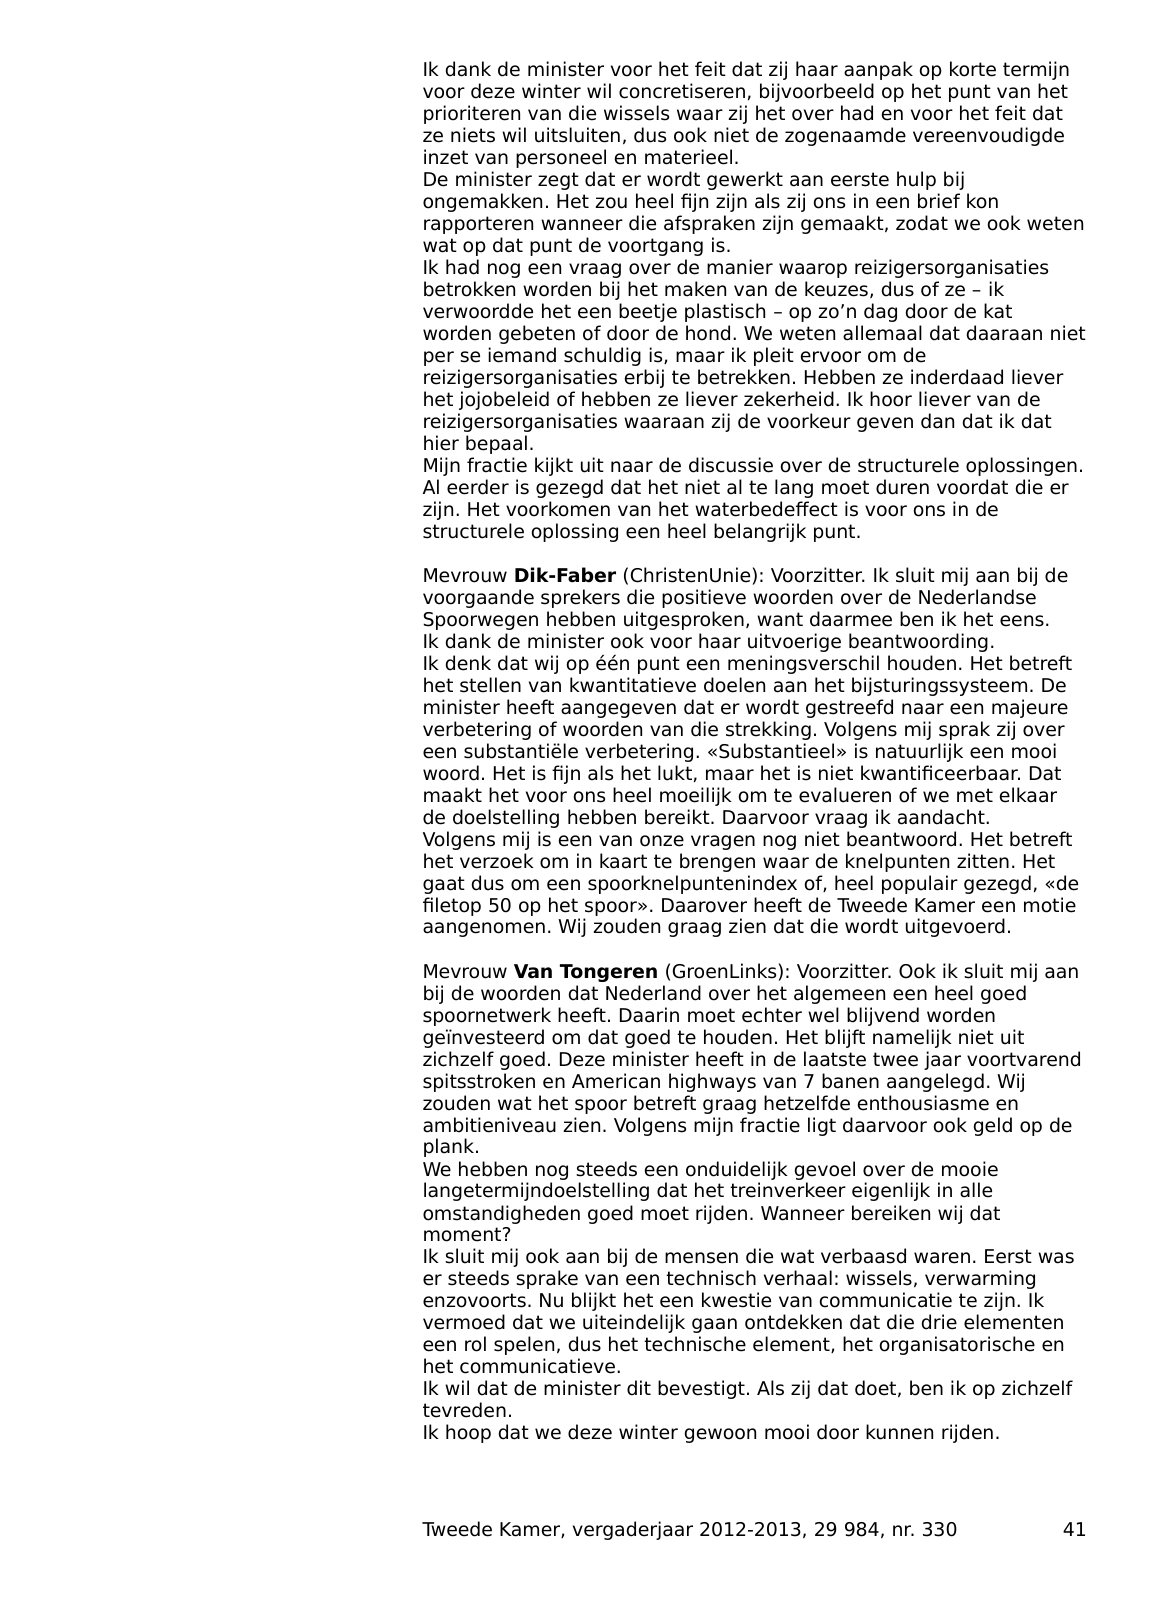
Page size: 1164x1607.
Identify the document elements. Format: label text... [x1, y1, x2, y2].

text Mijn fractie kijkt uit naar de discussie over de structurele oplossingen. Al eerder is gezegd dat het niet al te lang moet duren voordat die er zijn. Het voorkomen van het waterbedeffect is voor ons in de structurele oplossing een heel belangrijk punt. [422, 455, 1087, 543]
text De minister zegt dat er wordt gewerkt aan eerste hulp bij ongemakken. Het zou heel fijn zijn als zij ons in een brief kon rapporteren wanneer die afspraken zijn gemaakt, zodat we ook weten wat op dat punt de voortgang is. [422, 169, 1087, 257]
text Ik had nog een vraag over de manier waarop reizigersorganisaties betrokken worden bij het maken van de keuzes, dus of ze – ik verwoordde het een beetje plastisch – op zo’n dag door de kat worden gebeten of door de hond. We weten allemaal dat daaraan niet per se iemand schuldig is, maar ik pleit ervoor om de reizigersorganisaties erbij te betrekken. Hebben ze inderdaad liever het jojobeleid of hebben ze liever zekerheid. Ik hoor liever van de reizigersorganisaties waaraan zij de voorkeur geven dan dat ik dat hier bepaal. [422, 257, 1087, 455]
text Mevrouw Van Tongeren (GroenLinks): Voorzitter. Ook ik sluit mij aan bij de woorden dat Nederland over het algemeen een heel goed spoornetwerk heeft. Daarin moet echter wel blijvend worden geïnvesteerd om dat goed te houden. Het blijft namelijk niet uit zichzelf goed. Deze minister heeft in de laatste twee jaar voortvarend spitsstroken en American highways van 7 banen aangelegd. Wij zouden wat het spoor betreft graag hetzelfde enthousiasme en ambitieniveau zien. Volgens mijn fractie ligt daarvoor ook geld op de plank. [422, 961, 1087, 1158]
text We hebben nog steeds een onduidelijk gevoel over de mooie langetermijndoelstelling dat het treinverkeer eigenlijk in alle omstandigheden goed moet rijden. Wanneer bereiken wij dat moment? [422, 1158, 1087, 1246]
text Ik denk dat wij op één punt een meningsverschil houden. Het betreft het stellen van kwantitatieve doelen aan het bijsturingssysteem. De minister heeft aangegeven dat er wordt gestreefd naar een majeure verbetering of woorden van die strekking. Volgens mij sprak zij over een substantiële verbetering. «Substantieel» is natuurlijk een mooi woord. Het is fijn als het lukt, maar het is niet kwantificeerbaar. Dat maakt het voor ons heel moeilijk om te evalueren of we met elkaar de doelstelling hebben bereikt. Daarvoor vraag ik aandacht. [422, 653, 1087, 828]
text Ik sluit mij ook aan bij de mensen die wat verbaasd waren. Eerst was er steeds sprake van een technisch verhaal: wissels, verwarming enzovoorts. Nu blijkt het een kwestie van communicatie te zijn. Ik vermoed dat we uiteindelijk gaan ontdekken dat die drie elementen een rol spelen, dus het technische element, het organisatorische en het communicatieve. [422, 1246, 1087, 1378]
text Ik wil dat de minister dit bevestigt. Als zij dat doet, ben ik op zichzelf tevreden. [422, 1378, 1087, 1422]
text Ik dank de minister voor het feit dat zij haar aanpak op korte termijn voor deze winter wil concretiseren, bijvoorbeeld op het punt van het prioriteren van die wissels waar zij het over had en voor het feit dat ze niets wil uitsluiten, dus ook niet de zogenaamde vereenvoudigde inzet van personeel en materieel. [422, 59, 1087, 169]
text Mevrouw Dik-Faber (ChristenUnie): Voorzitter. Ik sluit mij aan bij de voorgaande sprekers die positieve woorden over de Nederlandse Spoorwegen hebben uitgesproken, want daarmee ben ik het eens. [422, 565, 1087, 631]
text Volgens mij is een van onze vragen nog niet beantwoord. Het betreft het verzoek om in kaart te brengen waar de knelpunten zitten. Het gaat dus om een spoorknelpuntenindex of, heel populair gezegd, «de filetop 50 op het spoor». Daarover heeft de Tweede Kamer een motie aangenomen. Wij zouden graag zien dat die wordt uitgevoerd. [422, 828, 1087, 938]
text Ik dank de minister ook voor haar uitvoerige beantwoording. [422, 631, 1087, 653]
text Ik hoop dat we deze winter gewoon mooi door kunnen rijden. [422, 1422, 1087, 1444]
